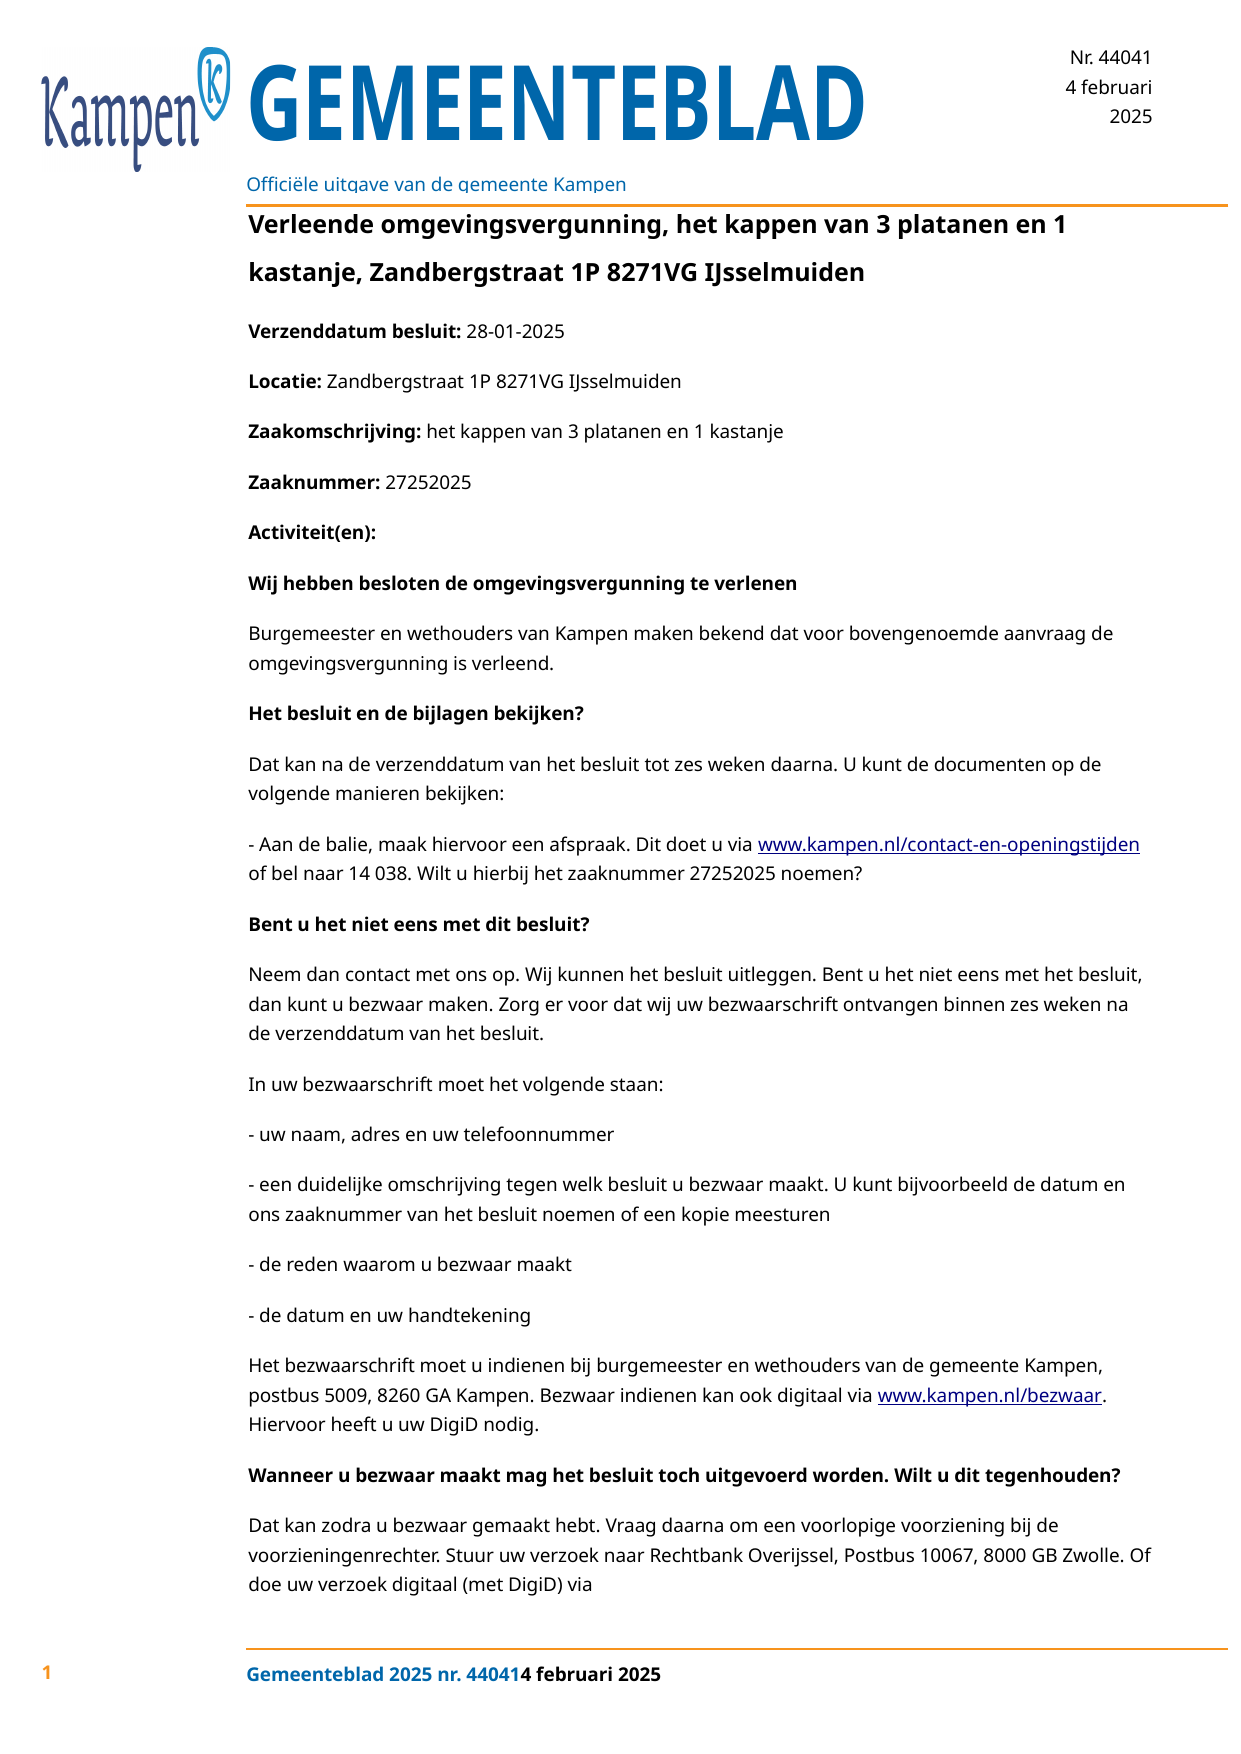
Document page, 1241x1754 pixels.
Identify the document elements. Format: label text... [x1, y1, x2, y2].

text Activiteit(en): [248, 519, 1152, 545]
text Wanneer u bezwaar maakt mag het besluit toch uitgevoerd worden. Wilt u dit tegenhouden? [248, 1462, 1152, 1488]
text Dat kan na de verzenddatum van het besluit tot zes weken daarna. U kunt de documenten op de volgende manieren bekijken: [248, 751, 1152, 806]
text Verleende omgevingsvergunning, het kappen van 3 platanen en 1 kastanje, Zandbergstraat 1P 8271VG IJsselmuiden [248, 207, 1152, 288]
text Locatie: Zandbergstraat 1P 8271VG IJsselmuiden [248, 368, 1152, 394]
text Burgemeester en wethouders van Kampen maken bekend dat voor bovengenoemde aanvraag de omgevingsvergunning is verleend. [248, 620, 1152, 676]
text - de datum en uw handtekening [248, 1302, 1152, 1328]
text In uw bezwaarschrift moet het volgende staan: [248, 1071, 1152, 1097]
text Neem dan contact met ons op. Wij kunnen het besluit uitleggen. Bent u het niet eens met het besluit, dan kunt u bezwaar maken. Zorg er voor dat wij uw bezwaarschrift ontvangen binnen zes weken na de verzenddatum van het besluit. [248, 961, 1152, 1046]
text Wij hebben besloten de omgevingsvergunning te verlenen [248, 570, 1152, 596]
text - een duidelijke omschrijving tegen welk besluit u bezwaar maakt. U kunt bijvoorbeeld de datum en ons zaaknummer van het besluit noemen of een kopie meesturen [248, 1172, 1152, 1227]
picture [41, 47, 231, 172]
text Bent u het niet eens met dit besluit? [248, 911, 1152, 937]
text - de reden waarom u bezwaar maakt [248, 1252, 1152, 1277]
text Dat kan zodra u bezwaar gemaakt hebt. Vraag daarna om een voorlopige voorziening bij de voorzieningenrechter. Stuur uw verzoek naar Rechtbank Overijssel, Postbus 10067, 8000 GB Zwolle. Of doe uw verzoek digitaal (met DigiD) via [248, 1512, 1152, 1597]
text - uw naam, adres en uw telefoonnummer [248, 1121, 1152, 1147]
text - Aan de balie, maak hiervoor een afspraak. Dit doet u via www.kampen.nl/contact-en-openingstijden of bel naar 14 038. Wilt u hierbij het zaaknummer 27252025 noemen? [248, 831, 1152, 886]
text Zaaknummer: 27252025 [248, 469, 1152, 495]
text Zaakomschrijving: het kappen van 3 platanen en 1 kastanje [248, 419, 1152, 444]
text Het bezwaarschrift moet u indienen bij burgemeester en wethouders van de gemeente Kampen, postbus 5009, 8260 GA Kampen. Bezwaar indienen kan ook digitaal via www.kampen.nl/bezwaar. Hiervoor heeft u uw DigiD nodig. [248, 1352, 1152, 1437]
text Verzenddatum besluit: 28-01-2025 [248, 318, 1152, 344]
text Het besluit en de bijlagen bekijken? [248, 700, 1152, 726]
